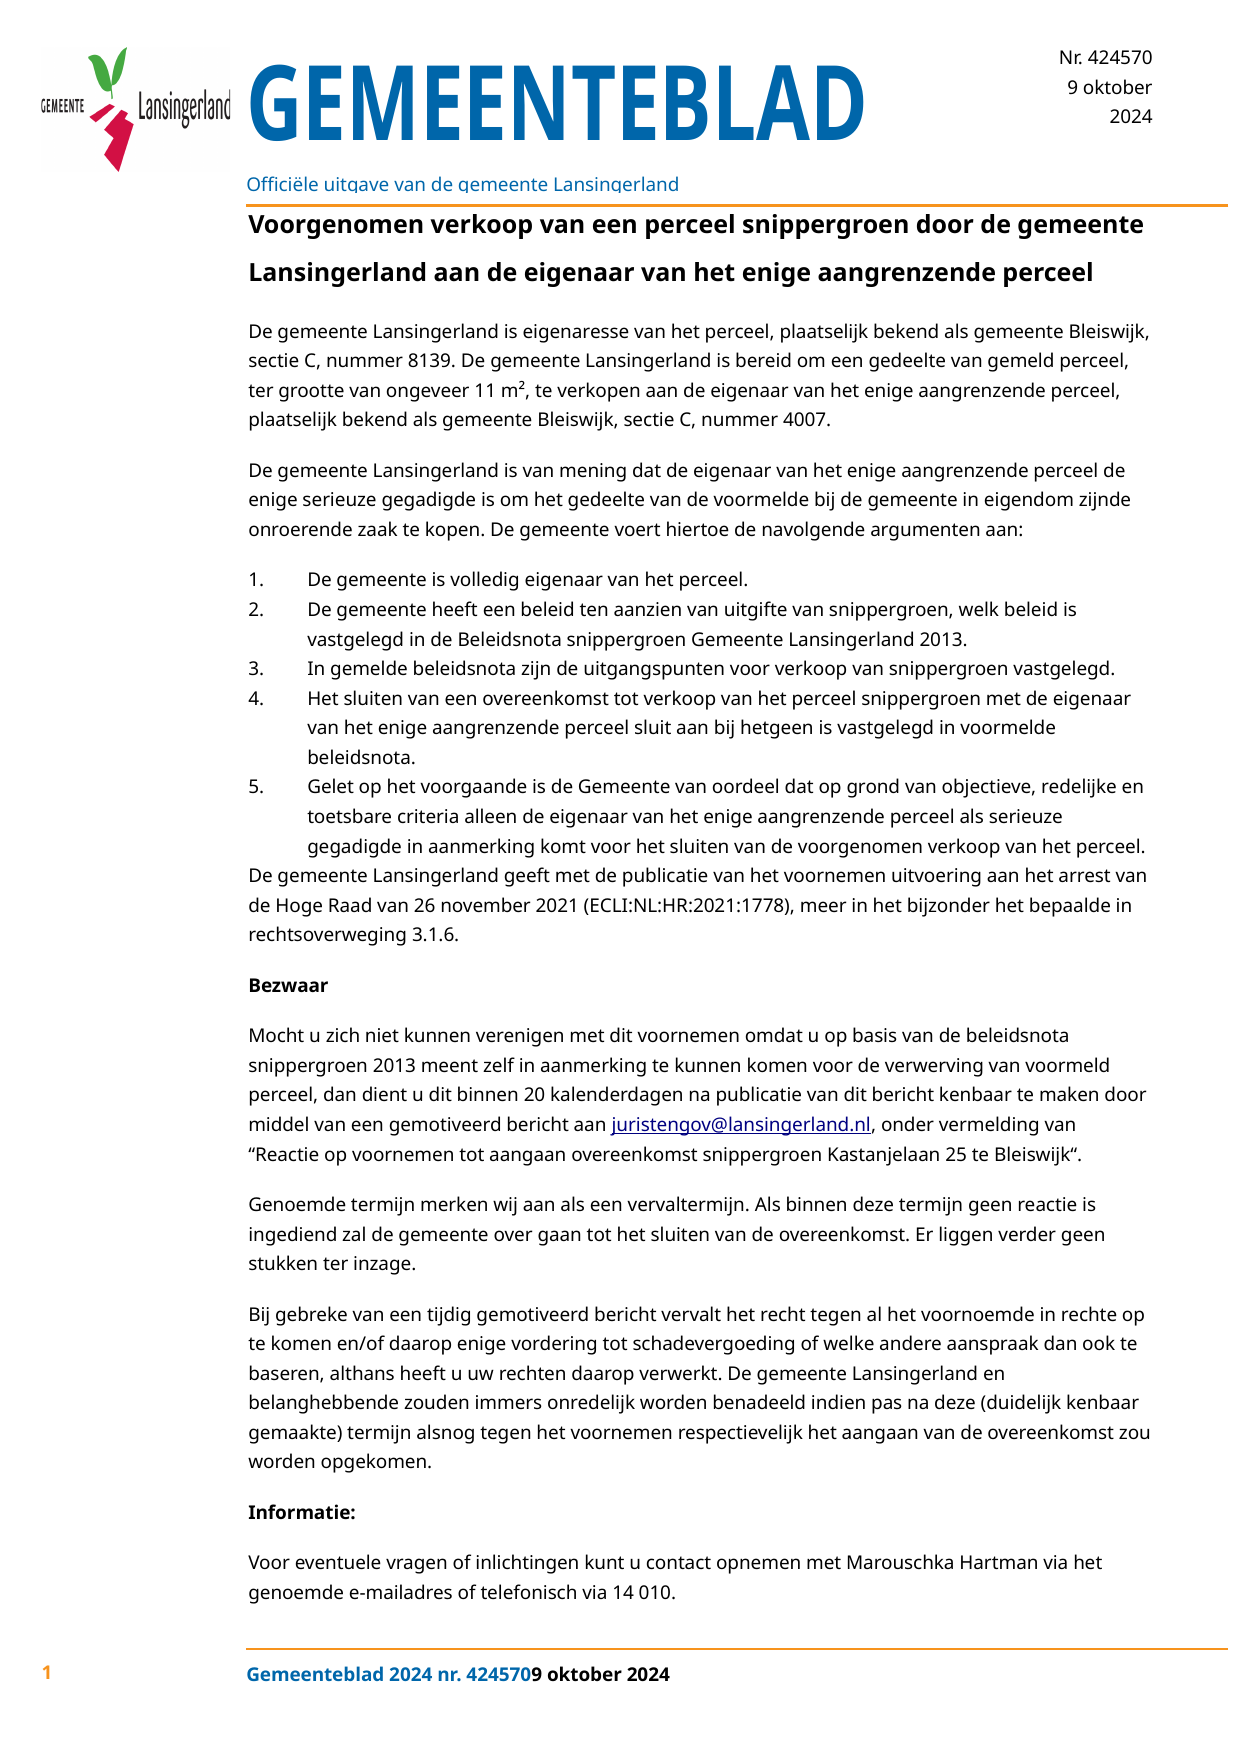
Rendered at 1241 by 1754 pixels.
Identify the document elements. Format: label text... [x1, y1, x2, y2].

text Voor eventuele vragen of inlichtingen kunt u contact opnemen met Marouschka Hartman via het genoemde e-mailadres of telefonisch via 14 010. [248, 1549, 1152, 1605]
list Het sluiten van een overeenkomst tot verkoop van het perceel snippergroen met de eigenaar van het enige aangrenzende perceel sluit aan bij hetgeen is vastgelegd in voormelde beleidsnota. [248, 685, 1152, 770]
list In gemelde beleidsnota zijn de uitgangspunten voor verkoop van snippergroen vastgelegd. [248, 655, 1152, 681]
picture [41, 47, 231, 172]
text De gemeente Lansingerland is eigenaresse van het perceel, plaatselijk bekend als gemeente Bleiswijk, sectie C, nummer 8139. De gemeente Lansingerland is bereid om een gedeelte van gemeld perceel, ter grootte van ongeveer 11 m², te verkopen aan de eigenaar van het enige aangrenzende perceel, plaatselijk bekend als gemeente Bleiswijk, sectie C, nummer 4007. [248, 318, 1152, 432]
text De gemeente Lansingerland is van mening dat de eigenaar van het enige aangrenzende perceel de enige serieuze gegadigde is om het gedeelte van de voormelde bij de gemeente in eigendom zijnde onroerende zaak te kopen. De gemeente voert hiertoe de navolgende argumenten aan: [248, 457, 1152, 542]
text Informatie: [248, 1499, 1152, 1525]
text Voorgenomen verkoop van een perceel snippergroen door de gemeente Lansingerland aan de eigenaar van het enige aangrenzende perceel [248, 207, 1152, 288]
text Mocht u zich niet kunnen verenigen met dit voornemen omdat u op basis van de beleidsnota snippergroen 2013 meent zelf in aanmerking te kunnen komen voor de verwerving van voormeld perceel, dan dient u dit binnen 20 kalenderdagen na publicatie van dit bericht kenbaar te maken door middel van een gemotiveerd bericht aan juristengov@lansingerland.nl, onder vermelding van “Reactie op voornemen tot aangaan overeenkomst snippergroen Kastanjelaan 25 te Bleiswijk“. [248, 1022, 1152, 1167]
text Genoemde termijn merken wij aan als een vervaltermijn. Als binnen deze termijn geen reactie is ingediend zal de gemeente over gaan tot het sluiten van de overeenkomst. Er liggen verder geen stukken ter inzage. [248, 1191, 1152, 1276]
list De gemeente is volledig eigenaar van het perceel. [248, 567, 1152, 592]
text Bij gebreke van een tijdig gemotiveerd bericht vervalt het recht tegen al het voornoemde in rechte op te komen en/of daarop enige vordering tot schadevergoeding of welke andere aanspraak dan ook te baseren, althans heeft u uw rechten daarop verwerkt. De gemeente Lansingerland en belanghebbende zouden immers onredelijk worden benadeeld indien pas na deze (duidelijk kenbaar gemaakte) termijn alsnog tegen het voornemen respectievelijk het aangaan van de overeenkomst zou worden opgekomen. [248, 1301, 1152, 1474]
list Gelet op het voorgaande is de Gemeente van oordeel dat op grond van objectieve, redelijke en toetsbare criteria alleen de eigenaar van het enige aangrenzende perceel als serieuze gegadigde in aanmerking komt voor het sluiten van de voorgenomen verkoop van het perceel. [248, 774, 1152, 859]
list De gemeente heeft een beleid ten aanzien van uitgifte van snippergroen, welk beleid is vastgelegd in de Beleidsnota snippergroen Gemeente Lansingerland 2013. [248, 596, 1152, 652]
text Bezwaar [248, 972, 1152, 998]
text De gemeente Lansingerland geeft met de publicatie van het voornemen uitvoering aan het arrest van de Hoge Raad van 26 november 2021 (ECLI:NL:HR:2021:1778), meer in het bijzonder het bepaalde in rechtsoverweging 3.1.6. [248, 862, 1152, 947]
